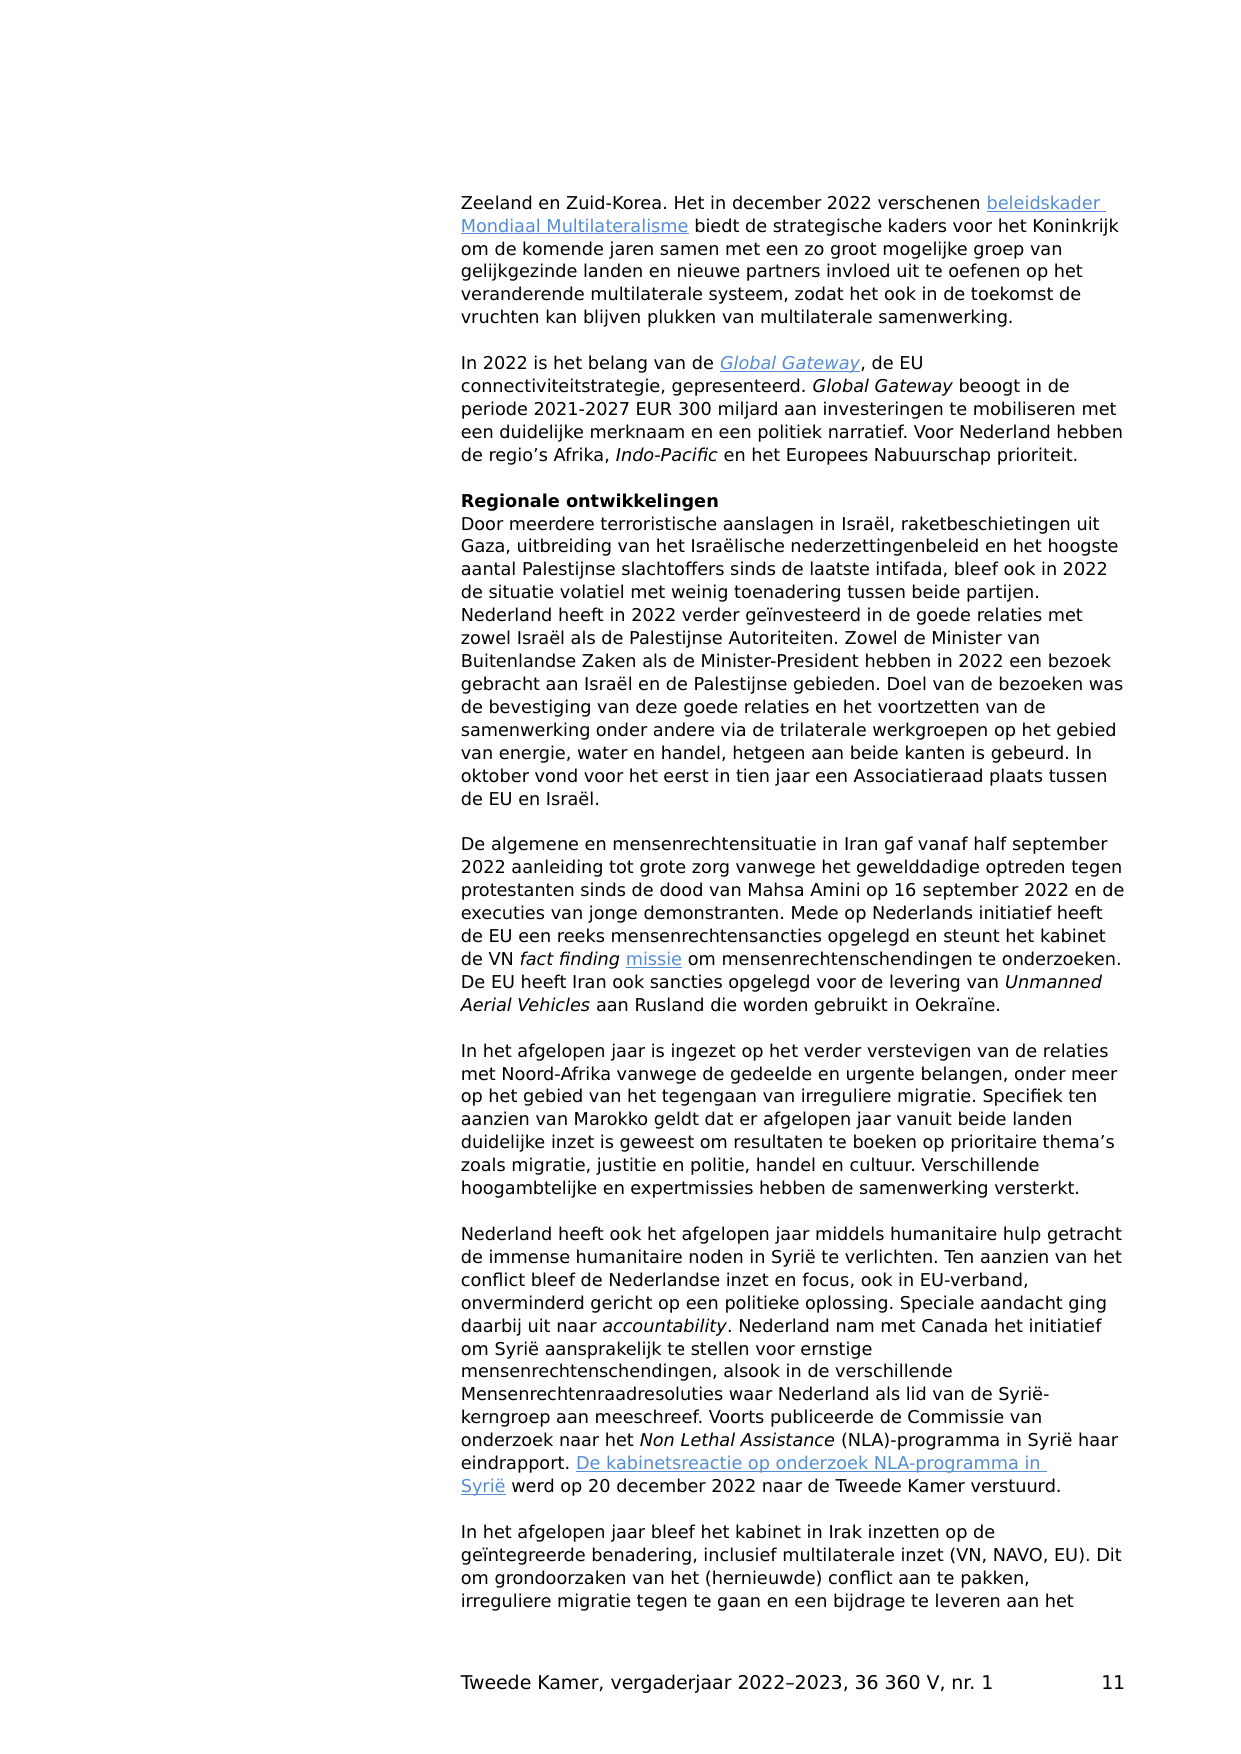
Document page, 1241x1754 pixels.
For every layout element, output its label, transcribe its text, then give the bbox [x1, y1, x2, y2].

text Zeeland en Zuid-Korea. Het in december 2022 verschenen beleidskader Mondiaal Multilateralisme biedt de strategische kaders voor het Koninkrijk om de komende jaren samen met een zo groot mogelijke groep van gelijkgezinde landen en nieuwe partners invloed uit te oefenen op het veranderende multilaterale systeem, zodat het ook in de toekomst de vruchten kan blijven plukken van multilaterale samenwerking. [461, 191, 1125, 328]
text Nederland heeft ook het afgelopen jaar middels humanitaire hulp getracht de immense humanitaire noden in Syrië te verlichten. Ten aanzien van het conflict bleef de Nederlandse inzet en focus, ook in EU-verband, onverminderd gericht op een politieke oplossing. Speciale aandacht ging daarbij uit naar accountability. Nederland nam met Canada het initiatief om Syrië aansprakelijk te stellen voor ernstige mensenrechtenschendingen, alsook in de verschillende Mensenrechtenraadresoluties waar Nederland als lid van de Syrië-kerngroep aan meeschreef. Voorts publiceerde de Commissie van onderzoek naar het Non Lethal Assistance (NLA)-programma in Syrië haar eindrapport. De kabinetsreactie op onderzoek NLA-programma in Syrië werd op 20 december 2022 naar de Tweede Kamer verstuurd. [461, 1222, 1125, 1497]
text De algemene en mensenrechtensituatie in Iran gaf vanaf half september 2022 aanleiding tot grote zorg vanwege het gewelddadige optreden tegen protestanten sinds de dood van Mahsa Amini op 16 september 2022 en de executies van jonge demonstranten. Mede op Nederlands initiatief heeft de EU een reeks mensenrechtensancties opgelegd en steunt het kabinet de VN fact finding missie om mensenrechtenschendingen te onderzoeken. De EU heeft Iran ook sancties opgelegd voor de levering van Unmanned Aerial Vehicles aan Rusland die worden gebruikt in Oekraïne. [461, 832, 1125, 1016]
text Regionale ontwikkelingen Door meerdere terroristische aanslagen in Israël, raketbeschietingen uit Gaza, uitbreiding van het Israëlische nederzettingenbeleid en het hoogste aantal Palestijnse slachtoffers sinds de laatste intifada, bleef ook in 2022 de situatie volatiel met weinig toenadering tussen beide partijen. Nederland heeft in 2022 verder geïnvesteerd in de goede relaties met zowel Israël als de Palestijnse Autoriteiten. Zowel de Minister van Buitenlandse Zaken als de Minister-President hebben in 2022 een bezoek gebracht aan Israël en de Palestijnse gebieden. Doel van de bezoeken was de bevestiging van deze goede relaties en het voortzetten van de samenwerking onder andere via de trilaterale werkgroepen op het gebied van energie, water en handel, hetgeen aan beide kanten is gebeurd. In oktober vond voor het eerst in tien jaar een Associatieraad plaats tussen de EU en Israël. [461, 489, 1125, 809]
text In het afgelopen jaar bleef het kabinet in Irak inzetten op de geïntegreerde benadering, inclusief multilaterale inzet (VN, NAVO, EU). Dit om grondoorzaken van het (hernieuwde) conflict aan te pakken, irreguliere migratie tegen te gaan en een bijdrage te leveren aan het [461, 1520, 1125, 1612]
text In 2022 is het belang van de Global Gateway, de EU connectiviteitstrategie, gepresenteerd. Global Gateway beoogt in de periode 2021-2027 EUR 300 miljard aan investeringen te mobiliseren met een duidelijke merknaam en een politiek narratief. Voor Nederland hebben de regio’s Afrika, Indo-Pacific en het Europees Nabuurschap prioriteit. [461, 351, 1125, 466]
text In het afgelopen jaar is ingezet op het verder verstevigen van de relaties met Noord-Afrika vanwege de gedeelde en urgente belangen, onder meer op het gebied van het tegengaan van irreguliere migratie. Specifiek ten aanzien van Marokko geldt dat er afgelopen jaar vanuit beide landen duidelijke inzet is geweest om resultaten te boeken op prioritaire thema’s zoals migratie, justitie en politie, handel en cultuur. Verschillende hoogambtelijke en expertmissies hebben de samenwerking versterkt. [461, 1039, 1125, 1199]
